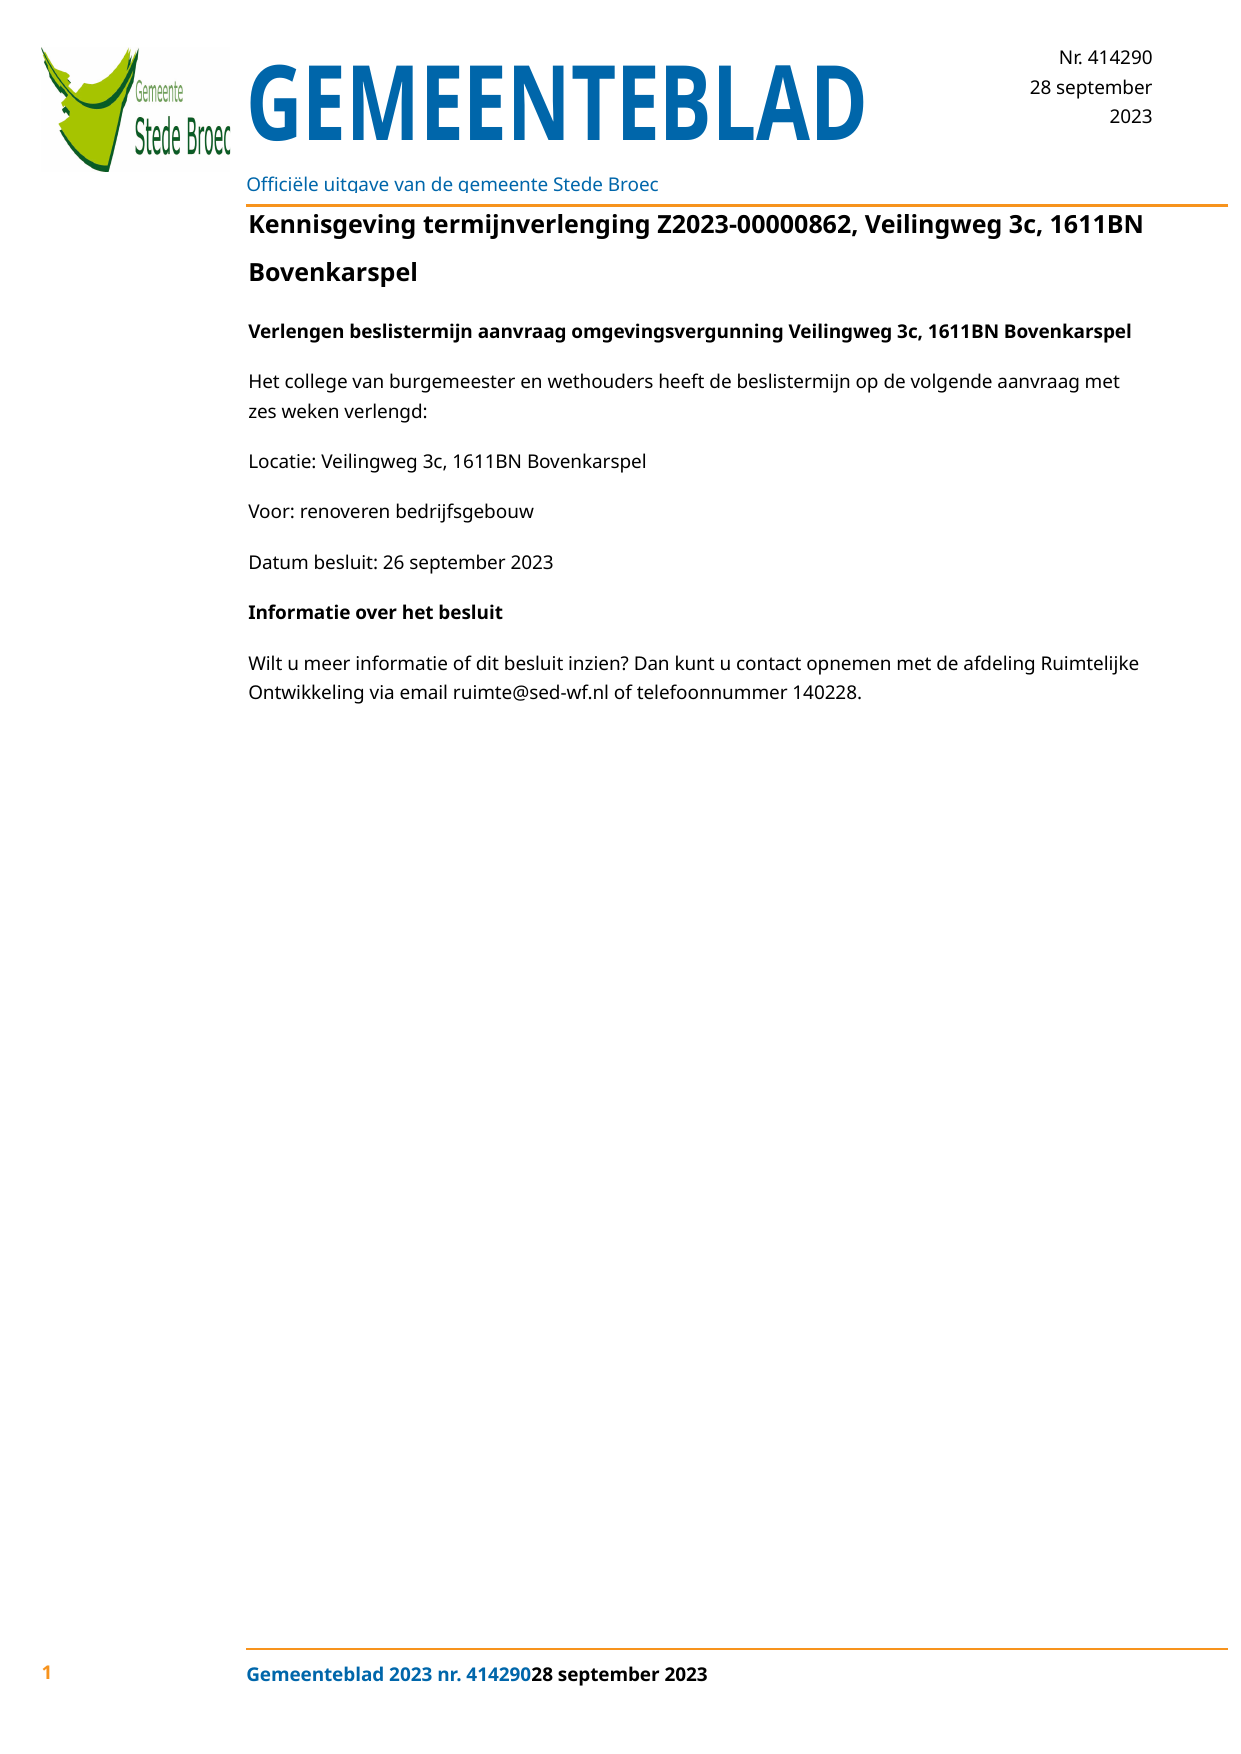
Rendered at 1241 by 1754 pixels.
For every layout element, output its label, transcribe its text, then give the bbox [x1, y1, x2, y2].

picture [41, 47, 231, 172]
text Informatie over het besluit [248, 599, 1152, 625]
text Kennisgeving termijnverlenging Z2023-00000862, Veilingweg 3c, 1611BN Bovenkarspel [248, 207, 1152, 288]
text Wilt u meer informatie of dit besluit inzien? Dan kunt u contact opnemen met de afdeling Ruimtelijke Ontwikkeling via email ruimte@sed-wf.nl of telefoonnummer 140228. [248, 650, 1152, 705]
text Datum besluit: 26 september 2023 [248, 549, 1152, 575]
text Voor: renoveren bedrijfsgebouw [248, 499, 1152, 524]
text Verlengen beslistermijn aanvraag omgevingsvergunning Veilingweg 3c, 1611BN Bovenkarspel [248, 318, 1152, 344]
text Het college van burgemeester en wethouders heeft de beslistermijn op de volgende aanvraag met zes weken verlengd: [248, 368, 1152, 424]
text Locatie: Veilingweg 3c, 1611BN Bovenkarspel [248, 448, 1152, 474]
